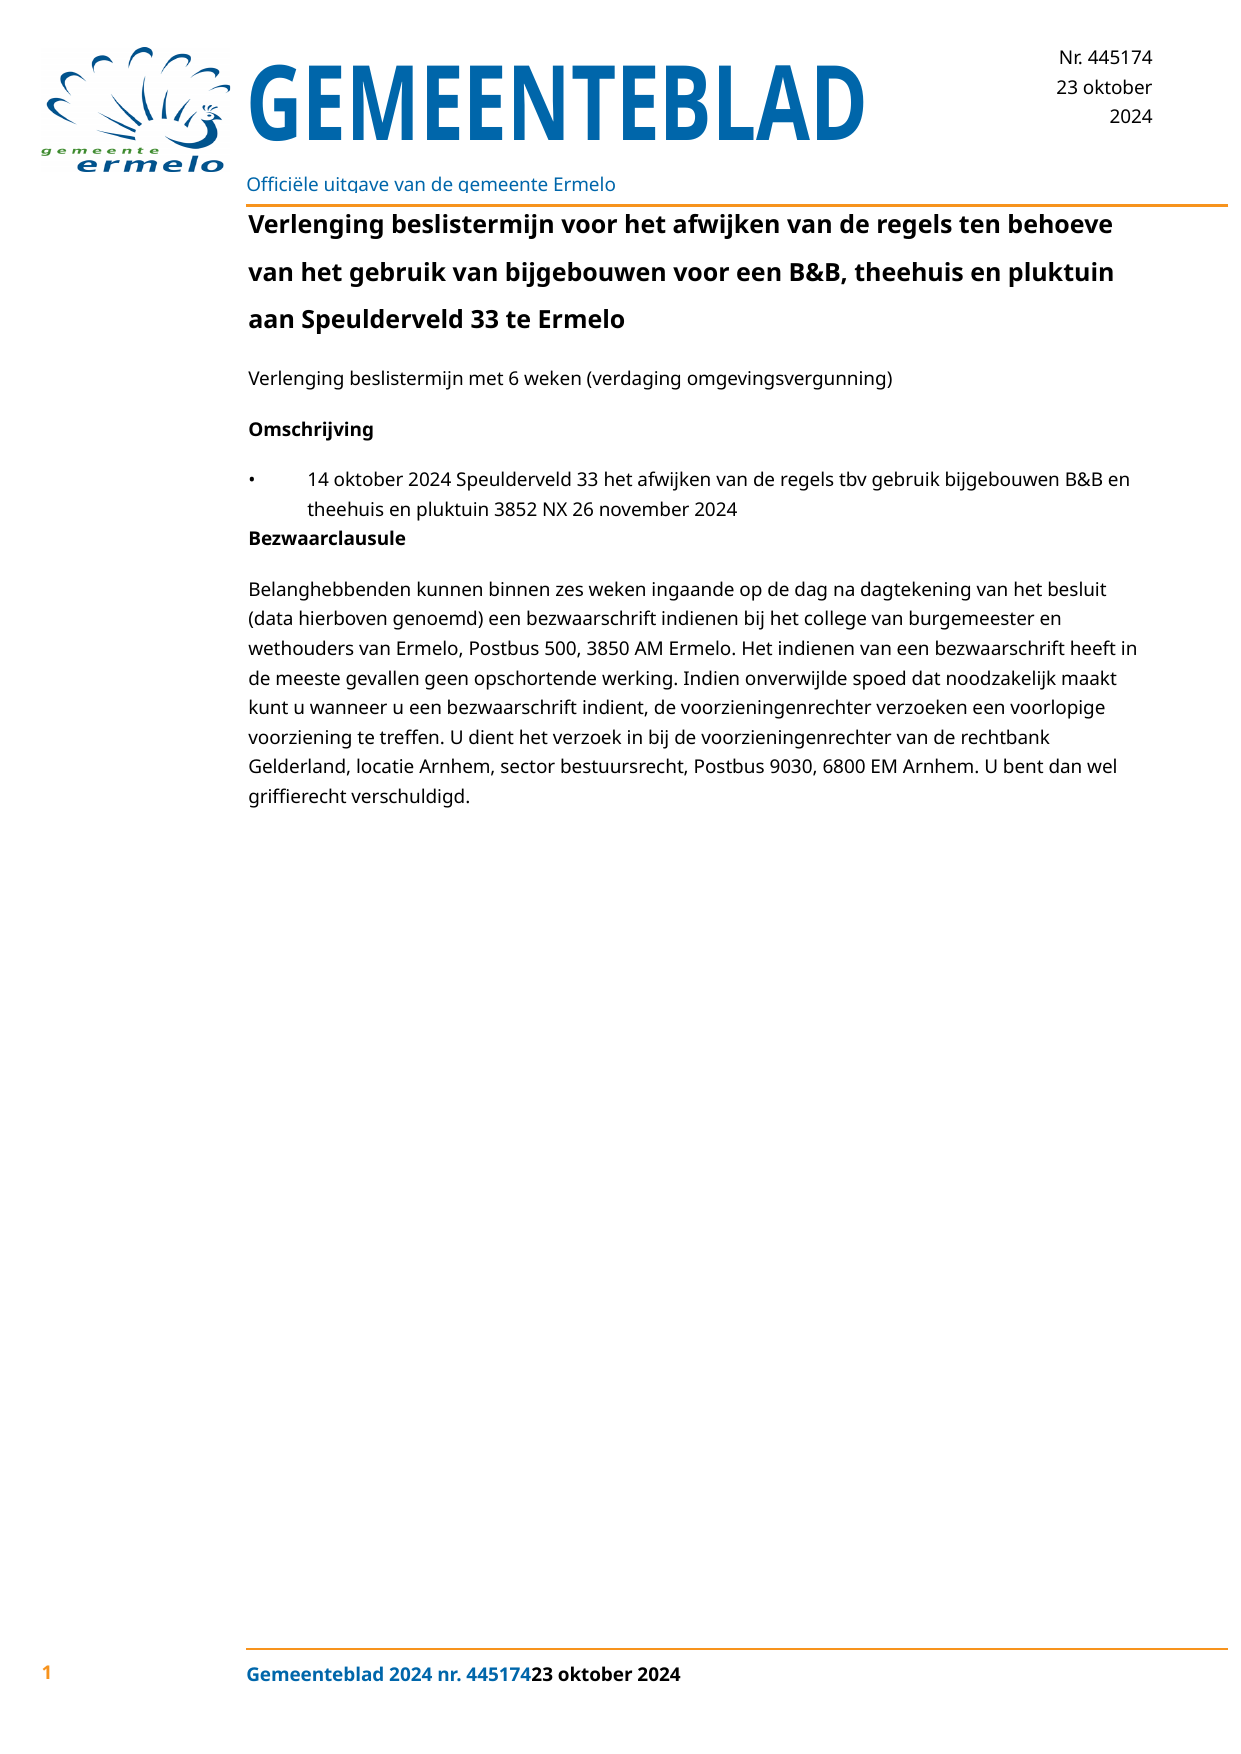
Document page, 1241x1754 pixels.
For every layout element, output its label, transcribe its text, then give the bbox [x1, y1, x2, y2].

text Belanghebbenden kunnen binnen zes weken ingaande op de dag na dagtekening van het besluit (data hierboven genoemd) een bezwaarschrift indienen bij het college van burgemeester en wethouders van Ermelo, Postbus 500, 3850 AM Ermelo. Het indienen van een bezwaarschrift heeft in de meeste gevallen geen opschortende werking. Indien onverwijlde spoed dat noodzakelijk maakt kunt u wanneer u een bezwaarschrift indient, de voorzieningenrechter verzoeken een voorlopige voorziening te treffen. U dient het verzoek in bij de voorzieningenrechter van de rechtbank Gelderland, locatie Arnhem, sector bestuursrecht, Postbus 9030, 6800 EM Arnhem. U bent dan wel griffierecht verschuldigd. [248, 576, 1152, 809]
picture [41, 47, 231, 172]
text Verlenging beslistermijn voor het afwijken van de regels ten behoeve van het gebruik van bijgebouwen voor een B&B, theehuis en pluktuin aan Speulderveld 33 te Ermelo [248, 207, 1152, 336]
text Bezwaarclausule [248, 526, 1152, 551]
text Verlenging beslistermijn met 6 weken (verdaging omgevingsvergunning) [248, 366, 1152, 391]
list 14 oktober 2024 Speulderveld 33 het afwijken van de regels tbv gebruik bijgebouwen B&B en theehuis en pluktuin 3852 NX 26 november 2024 [248, 466, 1152, 522]
text Omschrijving [248, 416, 1152, 442]
